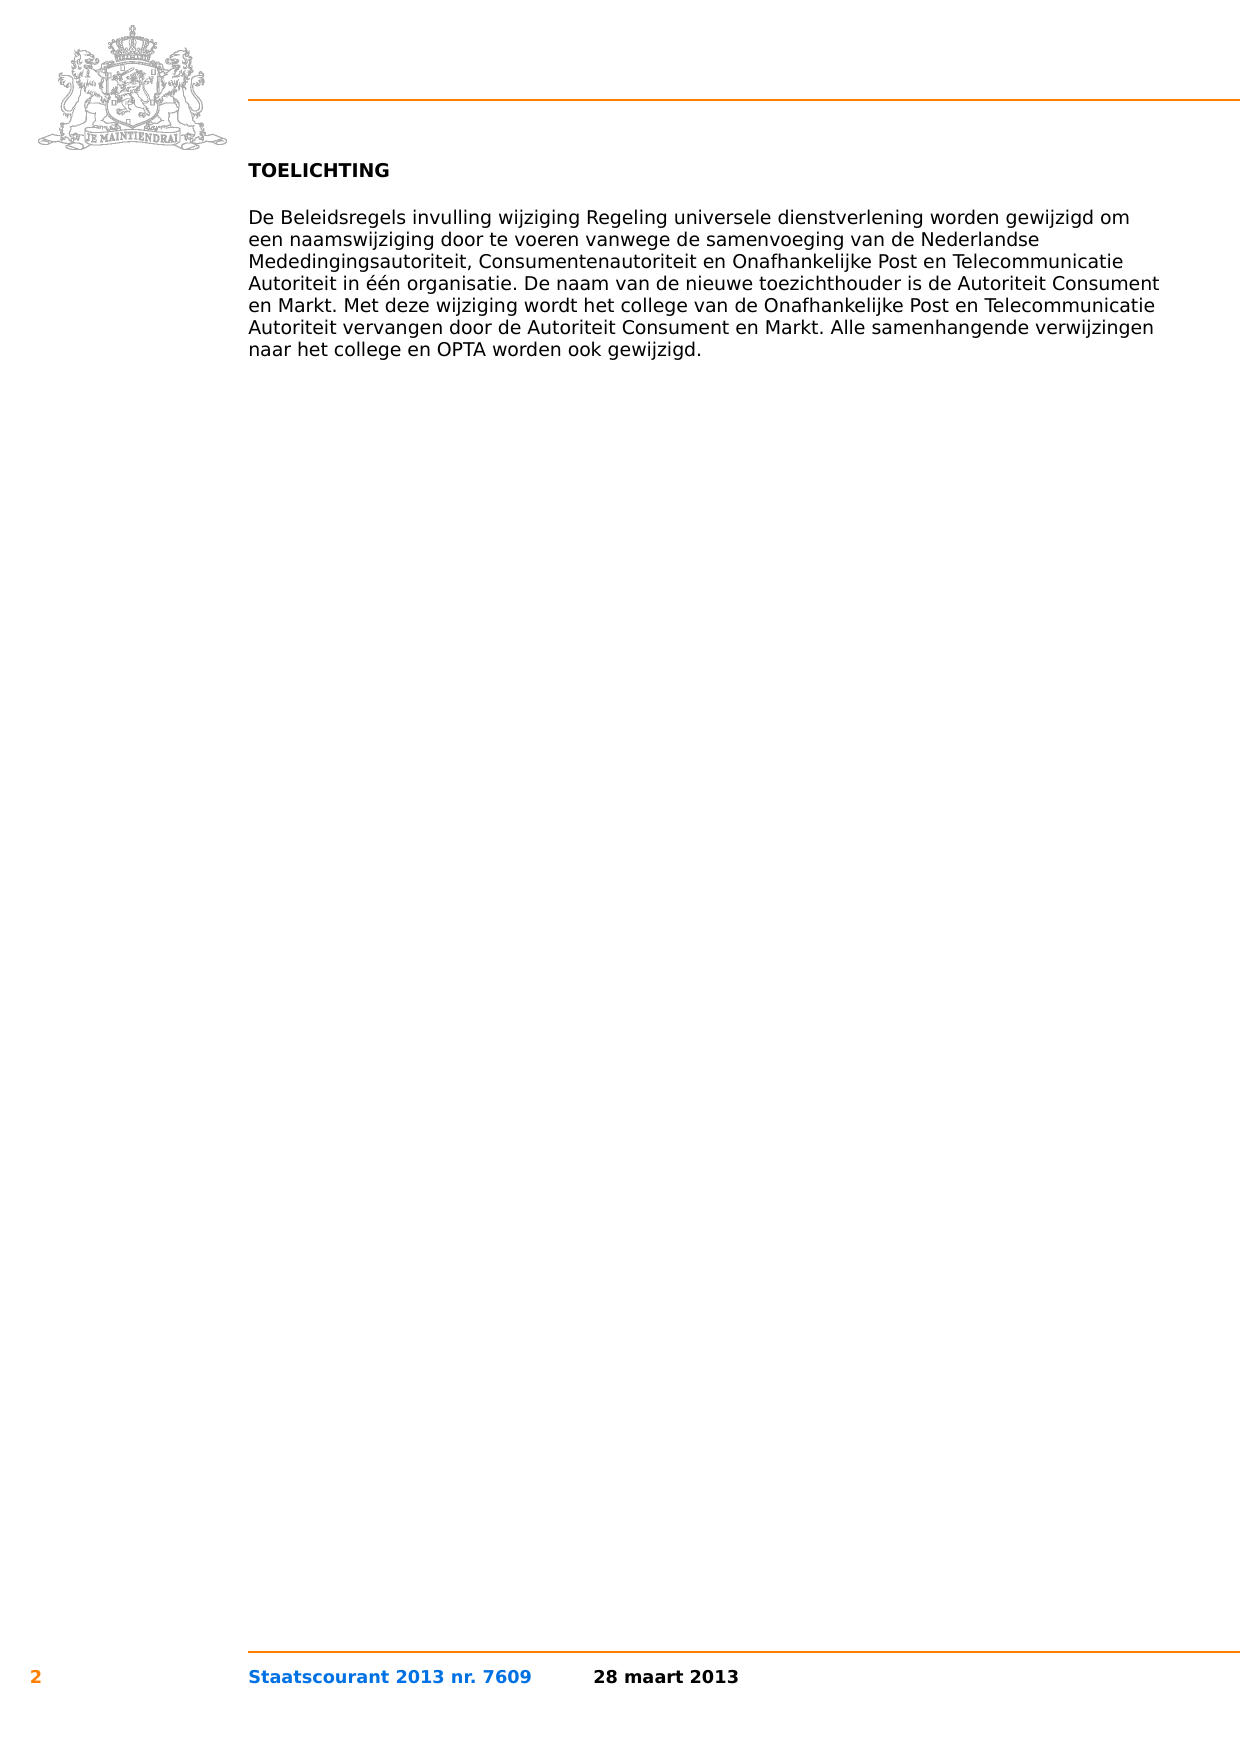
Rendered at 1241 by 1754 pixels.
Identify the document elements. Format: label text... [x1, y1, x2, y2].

subtitle TOELICHTING [248, 160, 1163, 182]
text De Beleidsregels invulling wijziging Regeling universele dienstverlening worden gewijzigd om een naamswijziging door te voeren vanwege de samenvoeging van de Nederlandse Mededingingsautoriteit, Consumentenautoriteit en Onafhankelijke Post en Telecommunicatie Autoriteit in één organisatie. De naam van de nieuwe toezichthouder is de Autoriteit Consument en Markt. Met deze wijziging wordt het college van de Onafhankelijke Post en Telecommunicatie Autoriteit vervangen door de Autoriteit Consument en Markt. Alle samenhangende verwijzingen naar het college en OPTA worden ook gewijzigd. [248, 207, 1163, 361]
picture [38, 25, 227, 150]
